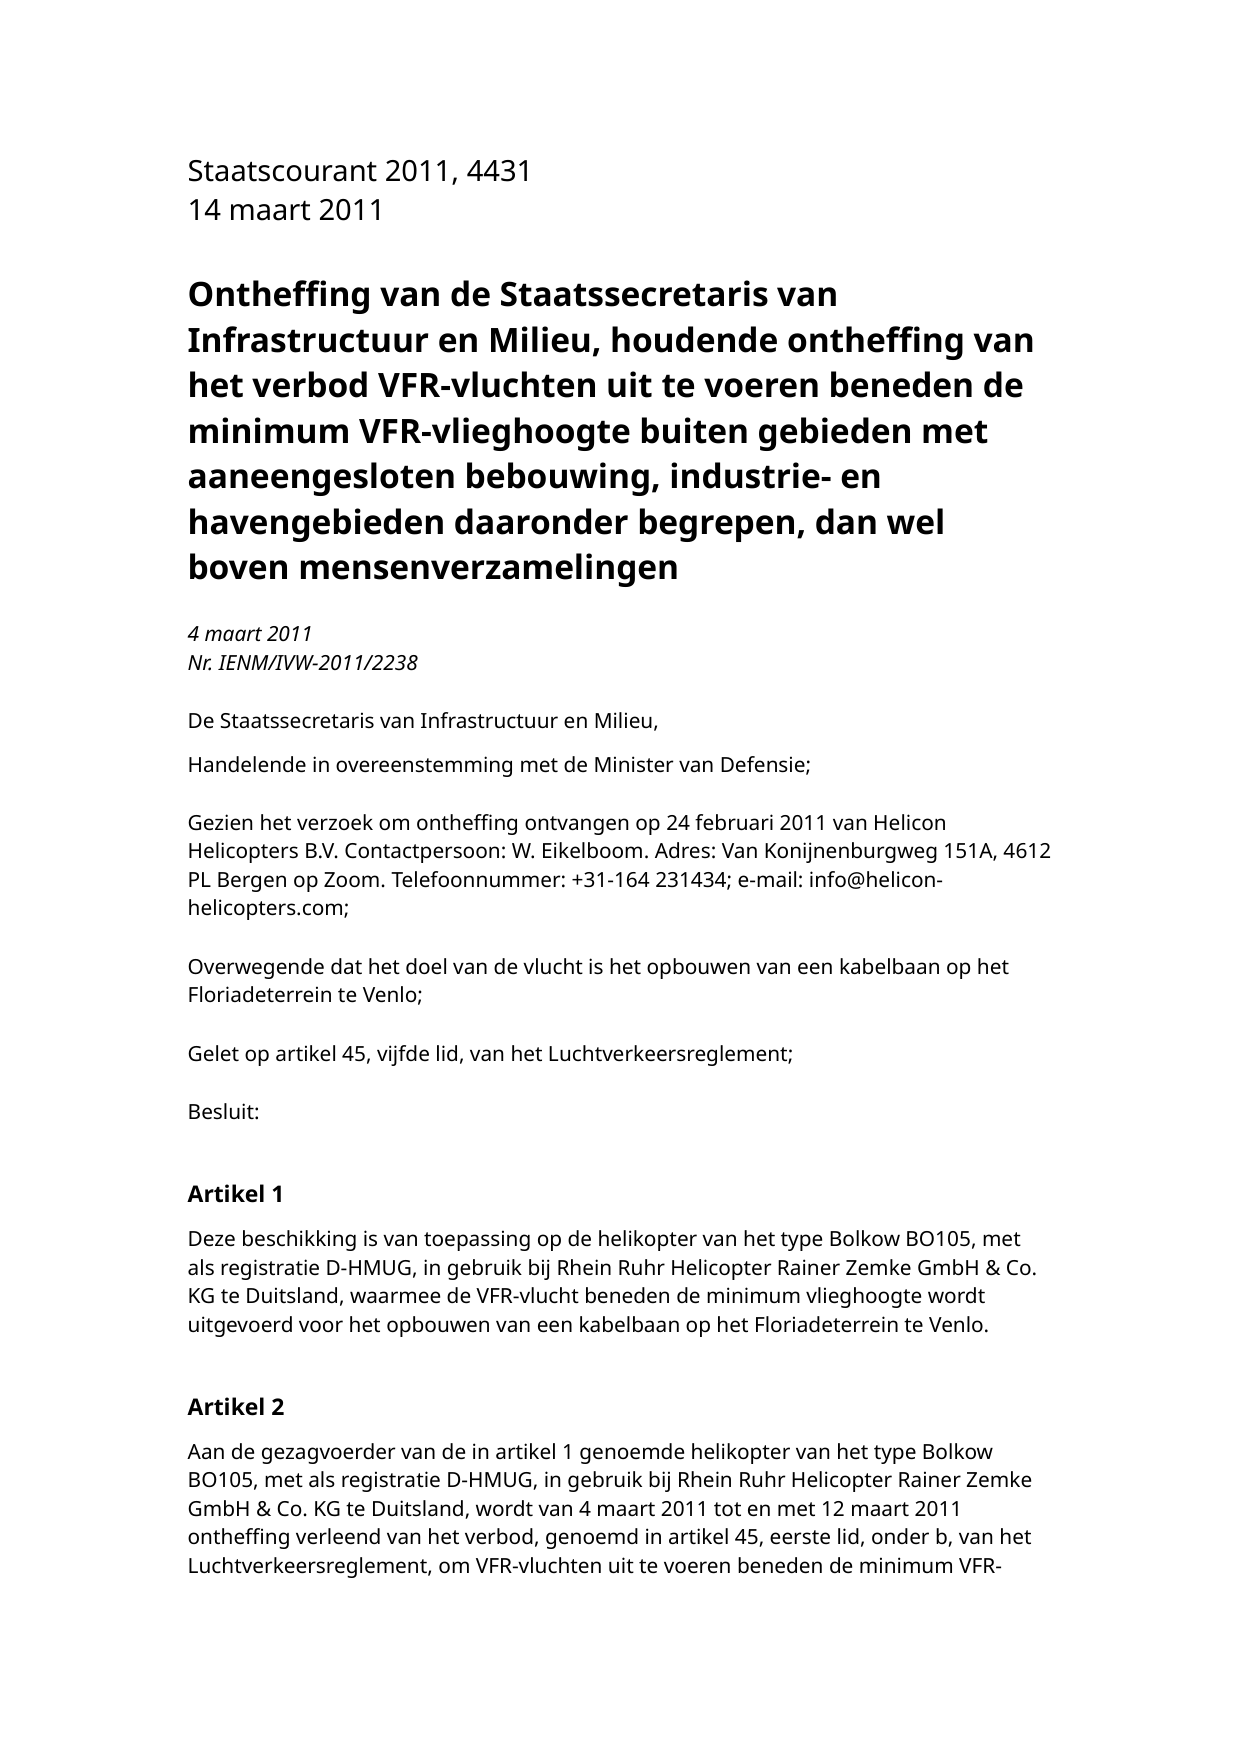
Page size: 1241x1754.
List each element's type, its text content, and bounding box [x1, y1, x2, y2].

subtitle Artikel 1 [187, 1178, 1053, 1209]
subtitle Artikel 2 [187, 1391, 1053, 1422]
text Handelende in overeenstemming met de Minister van Defensie; [187, 750, 1053, 778]
text Overwegende dat het doel van de vlucht is het opbouwen van een kabelbaan op het Floriadeterrein te Venlo; [187, 952, 1053, 1009]
text Besluit: [187, 1097, 1053, 1126]
text Nr. IENM/IVW-2011/2238 [187, 648, 1053, 676]
text 14 maart 2011 [187, 190, 1053, 229]
text Gezien het verzoek om ontheffing ontvangen op 24 februari 2011 van Helicon Helicopters B.V. Contactpersoon: W. Eikelboom. Adres: Van Konijnenburgweg 151A, 4612 PL Bergen op Zoom. Telefoonnummer: +31-164 231434; e-mail: info@helicon-helicopters.com; [187, 808, 1053, 922]
text Aan de gezagvoerder van de in artikel 1 genoemde helikopter van het type Bolkow BO105, met als registratie D-HMUG, in gebruik bij Rhein Ruhr Helicopter Rainer Zemke GmbH & Co. KG te Duitsland, wordt van 4 maart 2011 tot en met 12 maart 2011 ontheffing verleend van het verbod, genoemd in artikel 45, eerste lid, onder b, van het Luchtverkeersreglement, om VFR-vluchten uit te voeren beneden de minimum VFR- [187, 1437, 1053, 1579]
text De Staatssecretaris van Infrastructuur en Milieu, [187, 706, 1053, 735]
text Gelet op artikel 45, vijfde lid, van het Luchtverkeersreglement; [187, 1039, 1053, 1067]
text 4 maart 2011 [187, 619, 1053, 648]
text Deze beschikking is van toepassing op de helikopter van het type Bolkow BO105, met als registratie D-HMUG, in gebruik bij Rhein Ruhr Helicopter Rainer Zemke GmbH & Co. KG te Duitsland, waarmee de VFR-vlucht beneden de minimum vlieghoogte wordt uitgevoerd voor het opbouwen van een kabelbaan op het Floriadeterrein te Venlo. [187, 1224, 1053, 1338]
subtitle Ontheffing van de Staatssecretaris van Infrastructuur en Milieu, houdende ontheffing van het verbod VFR-vluchten uit te voeren beneden de minimum VFR-vlieghoogte buiten gebieden met aaneengesloten bebouwing, industrie- en havengebieden daaronder begrepen, dan wel boven mensenverzamelingen [187, 271, 1053, 589]
text Staatscourant 2011, 4431 [187, 150, 1053, 190]
